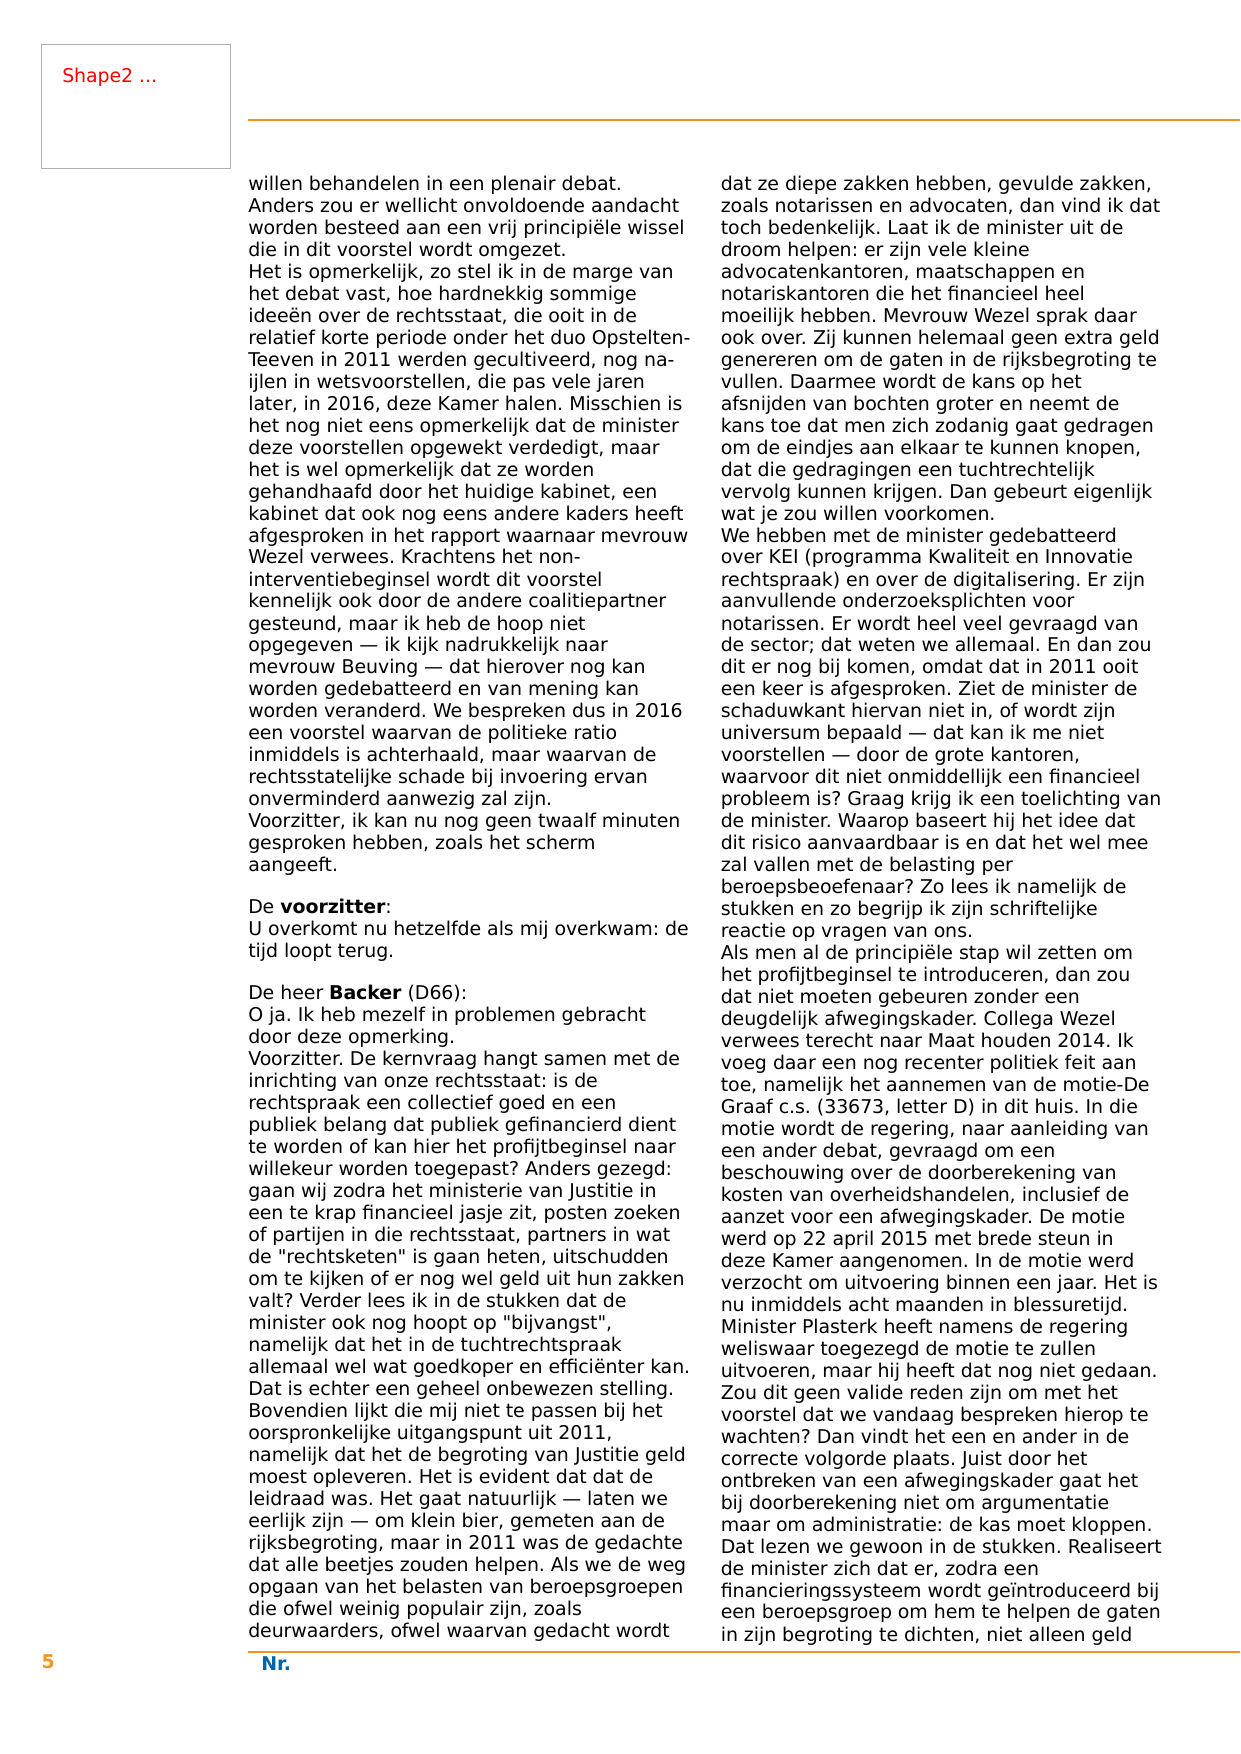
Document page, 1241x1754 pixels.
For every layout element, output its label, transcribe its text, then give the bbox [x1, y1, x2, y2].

text O ja. Ik heb mezelf in problemen gebracht door deze opmerking. [248, 1004, 691, 1048]
text U overkomt nu hetzelfde als mij overkwam: de tijd loopt terug. [248, 918, 691, 962]
text Het is opmerkelijk, zo stel ik in de marge van het debat vast, hoe hardnekkig sommige ideeën over de rechtsstaat, die ooit in de relatief korte periode onder het duo Opstelten-Teeven in 2011 werden gecultiveerd, nog na-ijlen in wetsvoorstellen, die pas vele jaren later, in 2016, deze Kamer halen. Misschien is het nog niet eens opmerkelijk dat de minister deze voorstellen opgewekt verdedigt, maar het is wel opmerkelijk dat ze worden gehandhaafd door het huidige kabinet, een kabinet dat ook nog eens andere kaders heeft afgesproken in het rapport waarnaar mevrouw Wezel verwees. Krachtens het non-interventiebeginsel wordt dit voorstel kennelijk ook door de andere coalitiepartner gesteund, maar ik heb de hoop niet opgegeven — ik kijk nadrukkelijk naar mevrouw Beuving — dat hierover nog kan worden gedebatteerd en van mening kan worden veranderd. We bespreken dus in 2016 een voorstel waarvan de politieke ratio inmiddels is achterhaald, maar waarvan de rechtsstatelijke schade bij invoering ervan onverminderd aanwezig zal zijn. [248, 261, 691, 810]
text Voorzitter. De kernvraag hangt samen met de inrichting van onze rechtsstaat: is de rechtspraak een collectief goed en een publiek belang dat publiek gefinancierd dient te worden of kan hier het profijtbeginsel naar willekeur worden toegepast? Anders gezegd: gaan wij zodra het ministerie van Justitie in een te krap financieel jasje zit, posten zoeken of partijen in die rechtsstaat, partners in wat de "rechtsketen" is gaan heten, uitschudden om te kijken of er nog wel geld uit hun zakken valt? Verder lees ik in de stukken dat de minister ook nog hoopt op "bijvangst", namelijk dat het in de tuchtrechtspraak allemaal wel wat goedkoper en efficiënter kan. Dat is echter een geheel onbewezen stelling. Bovendien lijkt die mij niet te passen bij het oorspronkelijke uitgangspunt uit 2011, namelijk dat het de begroting van Justitie geld moest opleveren. Het is evident dat dat de leidraad was. Het gaat natuurlijk — laten we eerlijk zijn — om klein bier, gemeten aan de rijksbegroting, maar in 2011 was de gedachte dat alle beetjes zouden helpen. Als we de weg opgaan van het belasten van beroepsgroepen die ofwel weinig populair zijn, zoals deurwaarders, ofwel waarvan gedacht wordt [248, 1048, 691, 1641]
text willen behandelen in een plenair debat. Anders zou er wellicht onvoldoende aandacht worden besteed aan een vrij principiële wissel die in dit voorstel wordt omgezet. [248, 173, 691, 261]
text De heer Backer (D66): [248, 982, 691, 1004]
text Voorzitter, ik kan nu nog geen twaalf minuten gesproken hebben, zoals het scherm aangeeft. [248, 810, 691, 876]
text dat ze diepe zakken hebben, gevulde zakken, zoals notarissen en advocaten, dan vind ik dat toch bedenkelijk. Laat ik de minister uit de droom helpen: er zijn vele kleine advocatenkantoren, maatschappen en notariskantoren die het financieel heel moeilijk hebben. Mevrouw Wezel sprak daar ook over. Zij kunnen helemaal geen extra geld genereren om de gaten in de rijksbegroting te vullen. Daarmee wordt de kans op het afsnijden van bochten groter en neemt de kans toe dat men zich zodanig gaat gedragen om de eindjes aan elkaar te kunnen knopen, dat die gedragingen een tuchtrechtelijk vervolg kunnen krijgen. Dan gebeurt eigenlijk wat je zou willen voorkomen. [721, 173, 1163, 524]
text De voorzitter: [248, 896, 691, 918]
text We hebben met de minister gedebatteerd over KEI (programma Kwaliteit en Innovatie rechtspraak) en over de digitalisering. Er zijn aanvullende onderzoeksplichten voor notarissen. Er wordt heel veel gevraagd van de sector; dat weten we allemaal. En dan zou dit er nog bij komen, omdat dat in 2011 ooit een keer is afgesproken. Ziet de minister de schaduwkant hiervan niet in, of wordt zijn universum bepaald — dat kan ik me niet voorstellen — door de grote kantoren, waarvoor dit niet onmiddellijk een financieel probleem is? Graag krijg ik een toelichting van de minister. Waarop baseert hij het idee dat dit risico aanvaardbaar is en dat het wel mee zal vallen met de belasting per beroepsbeoefenaar? Zo lees ik namelijk de stukken en zo begrijp ik zijn schriftelijke reactie op vragen van ons. [721, 524, 1163, 942]
text Als men al de principiële stap wil zetten om het profijtbeginsel te introduceren, dan zou dat niet moeten gebeuren zonder een deugdelijk afwegingskader. Collega Wezel verwees terecht naar Maat houden 2014. Ik voeg daar een nog recenter politiek feit aan toe, namelijk het aannemen van de motie-De Graaf c.s. (33673, letter D) in dit huis. In die motie wordt de regering, naar aanleiding van een ander debat, gevraagd om een beschouwing over de doorberekening van kosten van overheidshandelen, inclusief de aanzet voor een afwegingskader. De motie werd op 22 april 2015 met brede steun in deze Kamer aangenomen. In de motie werd verzocht om uitvoering binnen een jaar. Het is nu inmiddels acht maanden in blessuretijd. Minister Plasterk heeft namens de regering weliswaar toegezegd de motie te zullen uitvoeren, maar hij heeft dat nog niet gedaan. Zou dit geen valide reden zijn om met het voorstel dat we vandaag bespreken hierop te wachten? Dan vindt het een en ander in de correcte volgorde plaats. Juist door het ontbreken van een afwegingskader gaat het bij doorberekening niet om argumentatie maar om administratie: de kas moet kloppen. Dat lezen we gewoon in de stukken. Realiseert de minister zich dat er, zodra een financieringssysteem wordt geïntroduceerd bij een beroepsgroep om hem te helpen de gaten in zijn begroting te dichten, niet alleen geld [721, 942, 1163, 1645]
